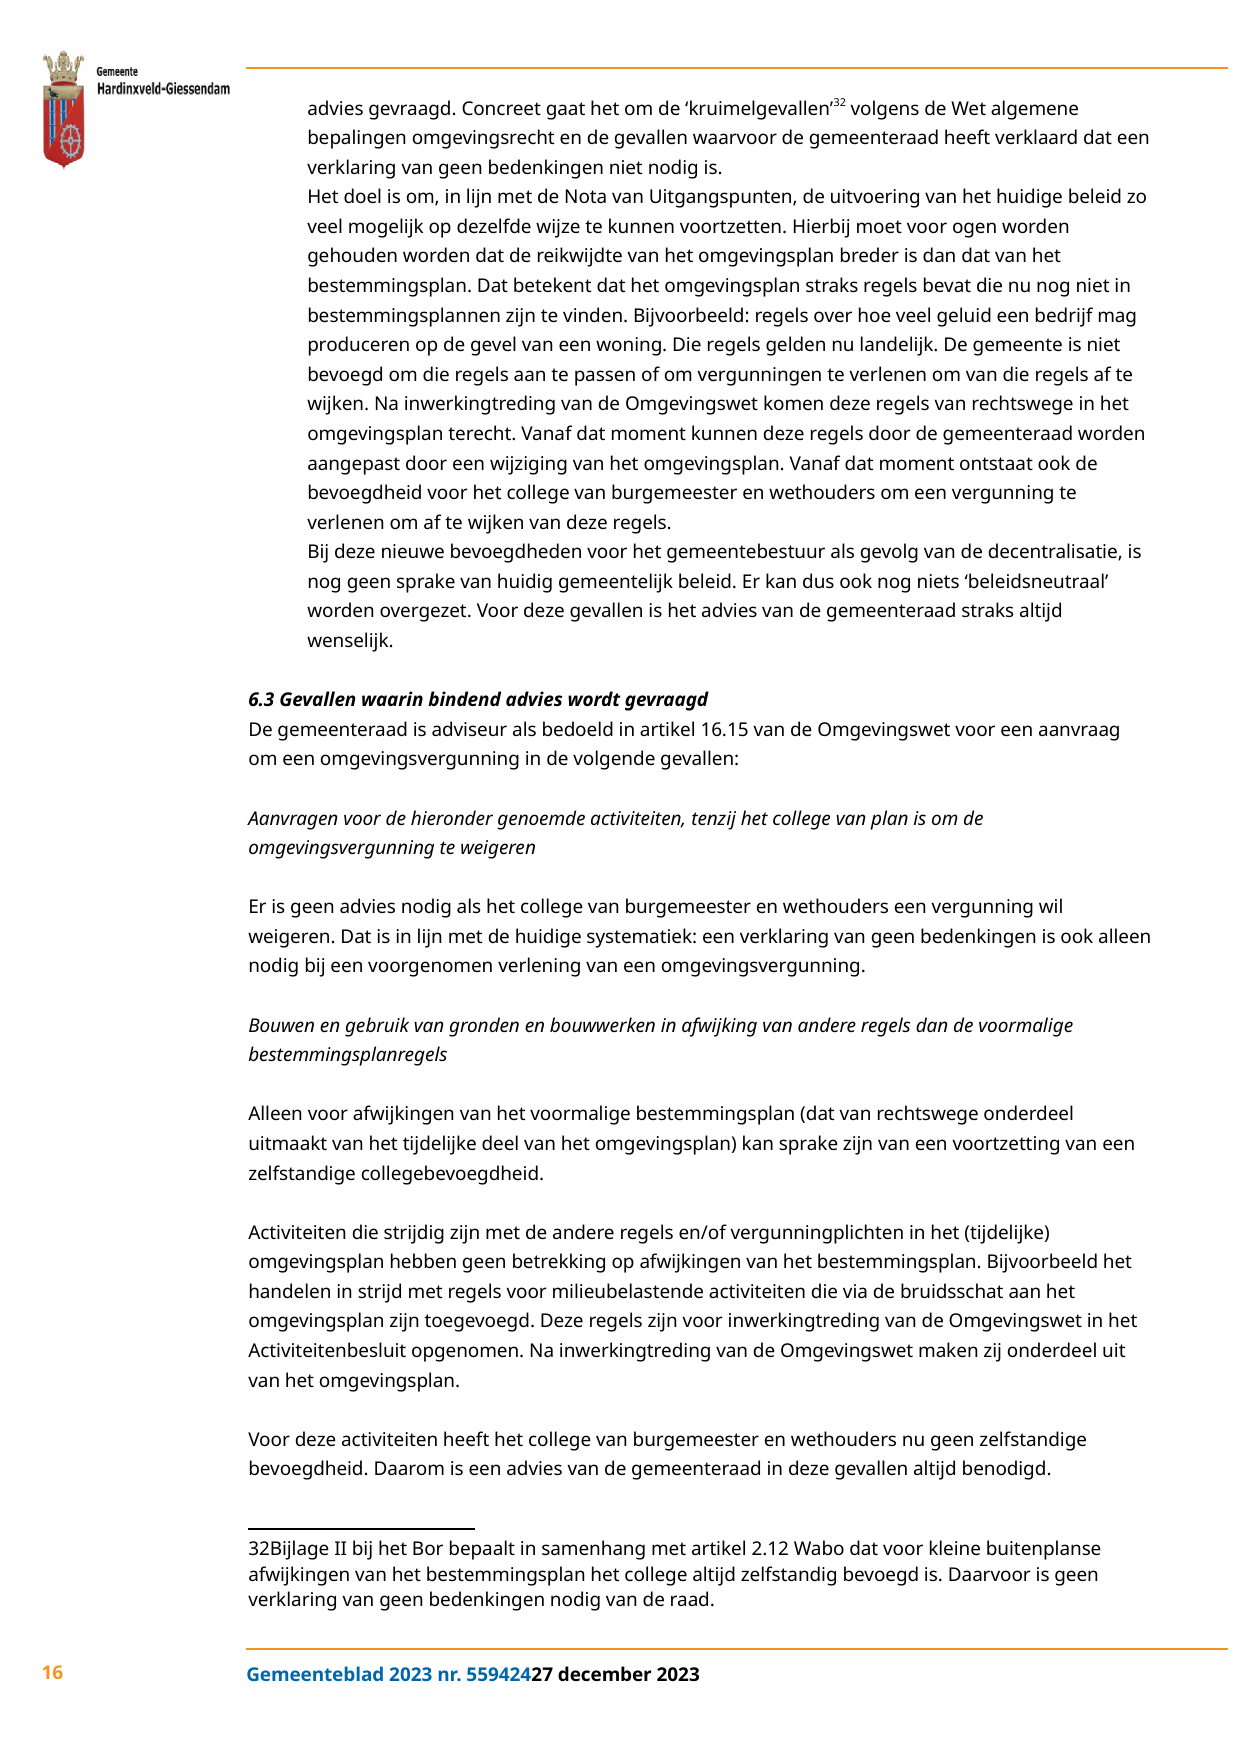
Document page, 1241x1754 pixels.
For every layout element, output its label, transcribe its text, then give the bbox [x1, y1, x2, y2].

text Aanvragen voor de hieronder genoemde activiteiten, tenzij het college van plan is om de omgevingsvergunning te weigeren [248, 805, 1152, 860]
list Bij deze nieuwe bevoegdheden voor het gemeentebestuur als gevolg van de decentralisatie, is nog geen sprake van huidig gemeentelijk beleid. Er kan dus ook nog niets ‘beleidsneutraal’ worden overgezet. Voor deze gevallen is het advies van de gemeenteraad straks altijd wenselijk. [248, 538, 1152, 653]
text 6.3 Gevallen waarin bindend advies wordt gevraagd [248, 686, 1152, 712]
picture [41, 47, 231, 172]
text De gemeenteraad is adviseur als bedoeld in artikel 16.15 van de Omgevingswet voor een aanvraag om een omgevingsvergunning in de volgende gevallen: [248, 716, 1152, 771]
list Het doel is om, in lijn met de Nota van Uitgangspunten, de uitvoering van het huidige beleid zo veel mogelijk op dezelfde wijze te kunnen voortzetten. Hierbij moet voor ogen worden gehouden worden dat de reikwijdte van het omgevingsplan breder is dan dat van het bestemmingsplan. Dat betekent dat het omgevingsplan straks regels bevat die nu nog niet in bestemmingsplannen zijn te vinden. Bijvoorbeeld: regels over hoe veel geluid een bedrijf mag produceren op de gevel van een woning. Die regels gelden nu landelijk. De gemeente is niet bevoegd om die regels aan te passen of om vergunningen te verlenen om van die regels af te wijken. Na inwerkingtreding van de Omgevingswet komen deze regels van rechtswege in het omgevingsplan terecht. Vanaf dat moment kunnen deze regels door de gemeenteraad worden aangepast door een wijziging van het omgevingsplan. Vanaf dat moment ontstaat ook de bevoegdheid voor het college van burgemeester en wethouders om een vergunning te verlenen om af te wijken van deze regels. [248, 183, 1152, 535]
text Activiteiten die strijdig zijn met de andere regels en/of vergunningplichten in het (tijdelijke) omgevingsplan hebben geen betrekking op afwijkingen van het bestemmingsplan. Bijvoorbeeld het handelen in strijd met regels voor milieubelastende activiteiten die via de bruidsschat aan het omgevingsplan zijn toegevoegd. Deze regels zijn voor inwerkingtreding van de Omgevingswet in het Activiteitenbesluit opgenomen. Na inwerkingtreding van de Omgevingswet maken zij onderdeel uit van het omgevingsplan. [248, 1219, 1152, 1393]
text Voor deze activiteiten heeft het college van burgemeester en wethouders nu geen zelfstandige bevoegdheid. Daarom is een advies van de gemeenteraad in deze gevallen altijd benodigd. [248, 1426, 1152, 1481]
text Bouwen en gebruik van gronden en bouwwerken in afwijking van andere regels dan de voormalige bestemmingsplanregels [248, 1012, 1152, 1067]
text Er is geen advies nodig als het college van burgemeester en wethouders een vergunning wil weigeren. Dat is in lijn met de huidige systematiek: een verklaring van geen bedenkingen is ook alleen nodig bij een voorgenomen verlening van een omgevingsvergunning. [248, 893, 1152, 978]
list advies gevraagd. Concreet gaat het om de ‘kruimelgevallen’ volgens de Wet algemene bepalingen omgevingsrecht en de gevallen waarvoor de gemeenteraad heeft verklaard dat een verklaring van geen bedenkingen niet nodig is. [248, 95, 1152, 180]
text Alleen voor afwijkingen van het voormalige bestemmingsplan (dat van rechtswege onderdeel uitmaakt van het tijdelijke deel van het omgevingsplan) kan sprake zijn van een voortzetting van een zelfstandige collegebevoegdheid. [248, 1101, 1152, 1186]
list Bijlage II bij het Bor bepaalt in samenhang met artikel 2.12 Wabo dat voor kleine buitenplanse afwijkingen van het bestemmingsplan het college altijd zelfstandig bevoegd is. Daarvoor is geen verklaring van geen bedenkingen nodig van de raad. [248, 1535, 1152, 1612]
